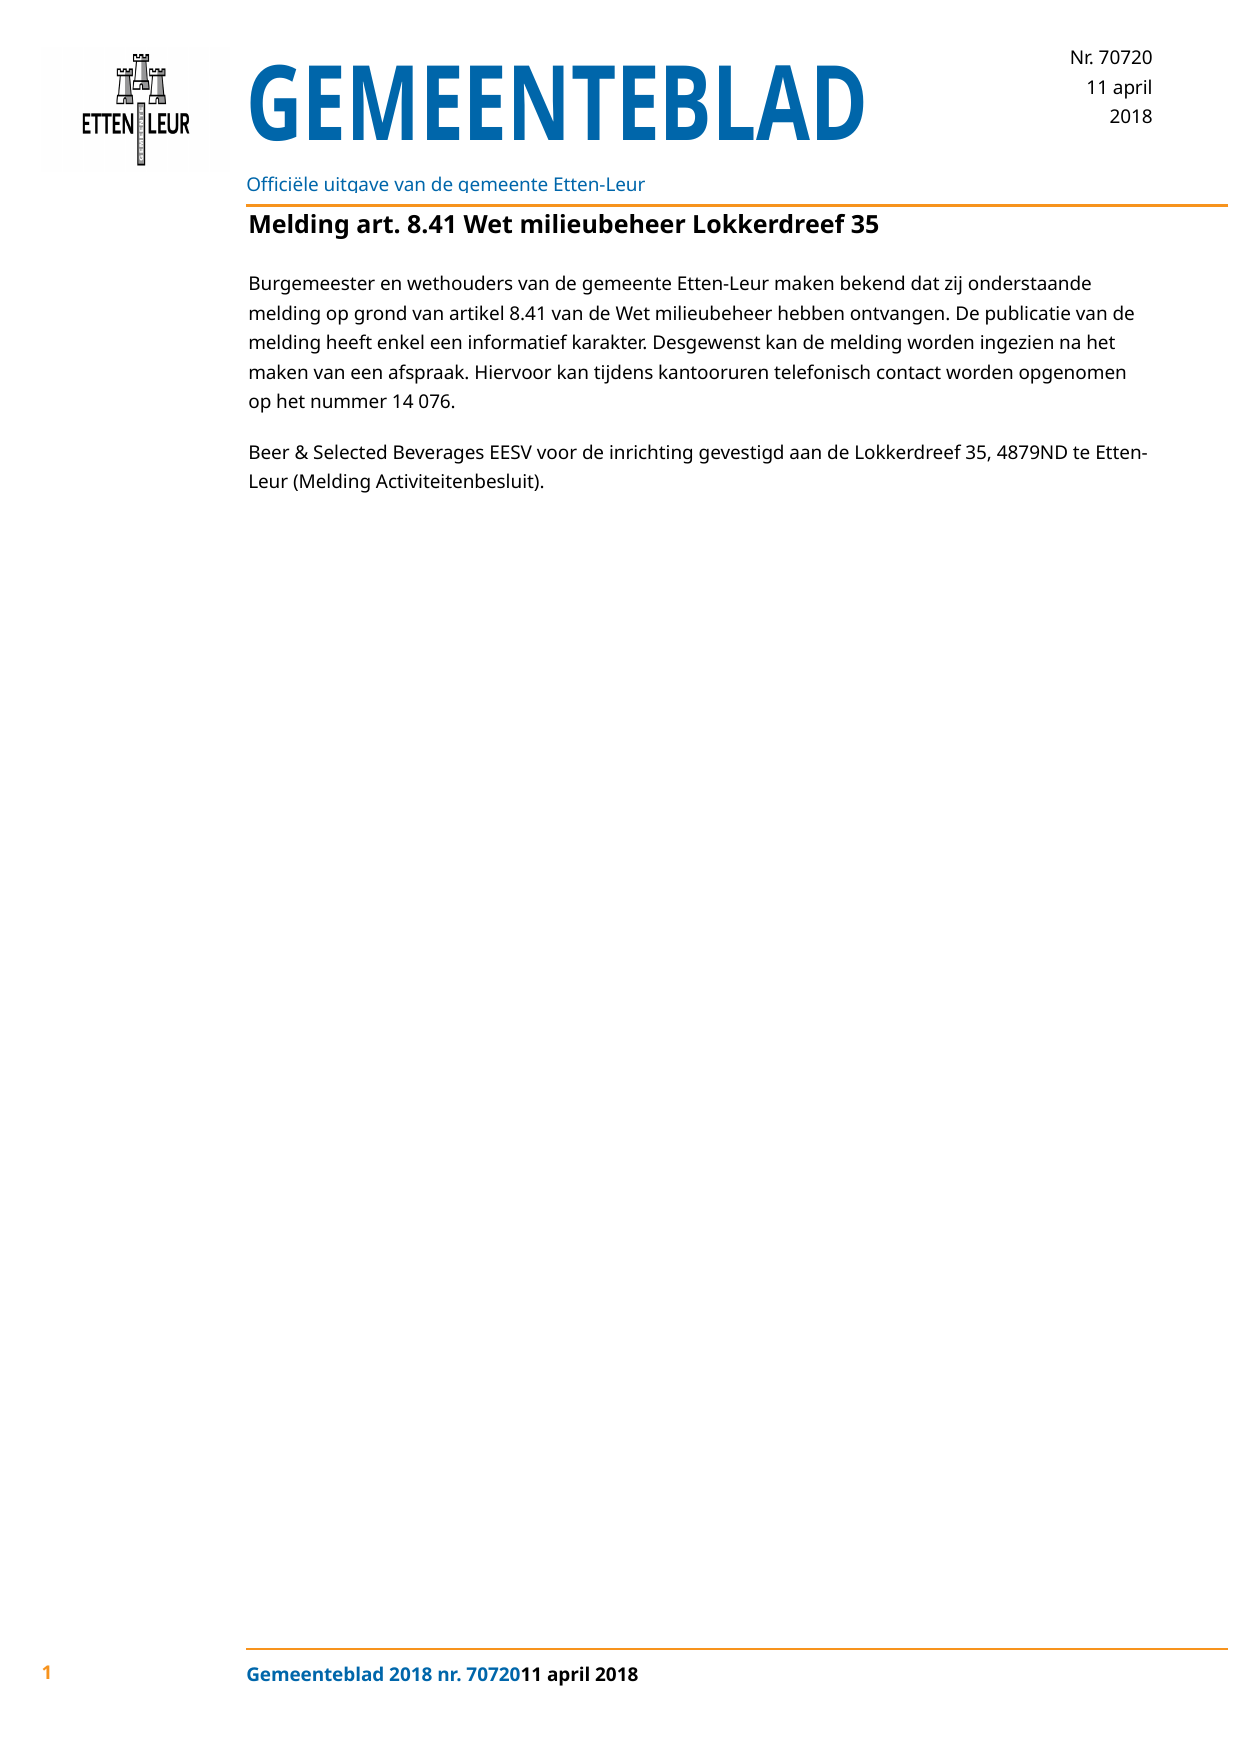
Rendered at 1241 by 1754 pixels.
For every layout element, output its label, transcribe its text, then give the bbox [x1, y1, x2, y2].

text Beer & Selected Beverages EESV voor de inrichting gevestigd aan de Lokkerdreef 35, 4879ND te Etten-Leur (Melding Activiteitenbesluit). [248, 439, 1152, 494]
text Melding art. 8.41 Wet milieubeheer Lokkerdreef 35 [248, 207, 1152, 241]
picture [41, 47, 231, 172]
text Burgemeester en wethouders van de gemeente Etten-Leur maken bekend dat zij onderstaande melding op grond van artikel 8.41 van de Wet milieubeheer hebben ontvangen. De publicatie van de melding heeft enkel een informatief karakter. Desgewenst kan de melding worden ingezien na het maken van een afspraak. Hiervoor kan tijdens kantooruren telefonisch contact worden opgenomen op het nummer 14 076. [248, 270, 1152, 414]
